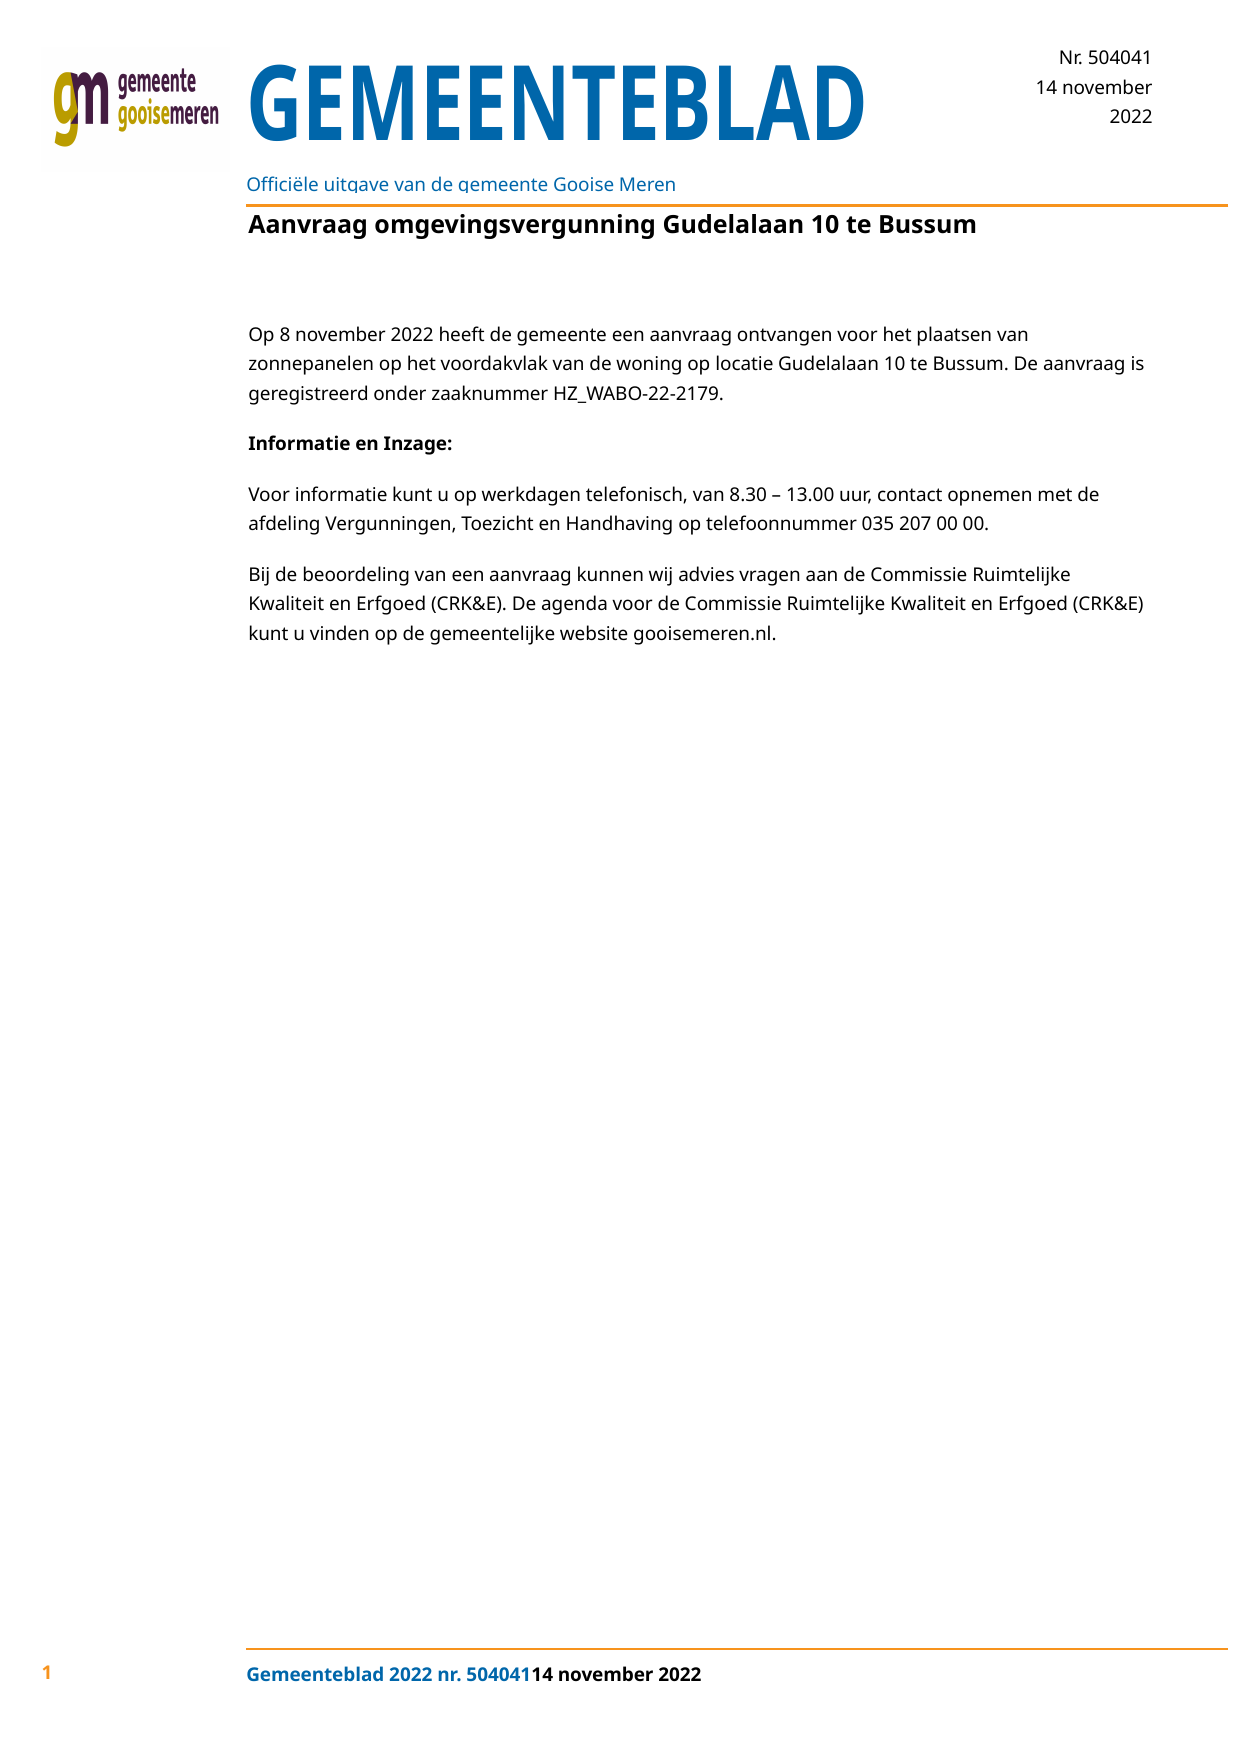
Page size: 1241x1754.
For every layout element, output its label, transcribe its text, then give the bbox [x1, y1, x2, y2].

picture [41, 47, 231, 172]
text Op 8 november 2022 heeft de gemeente een aanvraag ontvangen voor het plaatsen van zonnepanelen op het voordakvlak van de woning op locatie Gudelalaan 10 te Bussum. De aanvraag is geregistreerd onder zaaknummer HZ_WABO-22-2179. [248, 321, 1152, 406]
text Aanvraag omgevingsvergunning Gudelalaan 10 te Bussum [248, 207, 1152, 241]
text Bij de beoordeling van een aanvraag kunnen wij advies vragen aan de Commissie Ruimtelijke Kwaliteit en Erfgoed (CRK&E). De agenda voor de Commissie Ruimtelijke Kwaliteit en Erfgoed (CRK&E) kunt u vinden op de gemeentelijke website gooisemeren.nl. [248, 561, 1152, 646]
text Voor informatie kunt u op werkdagen telefonisch, van 8.30 – 13.00 uur, contact opnemen met de afdeling Vergunningen, Toezicht en Handhaving op telefoonnummer 035 207 00 00. [248, 481, 1152, 536]
text Informatie en Inzage: [248, 430, 1152, 456]
